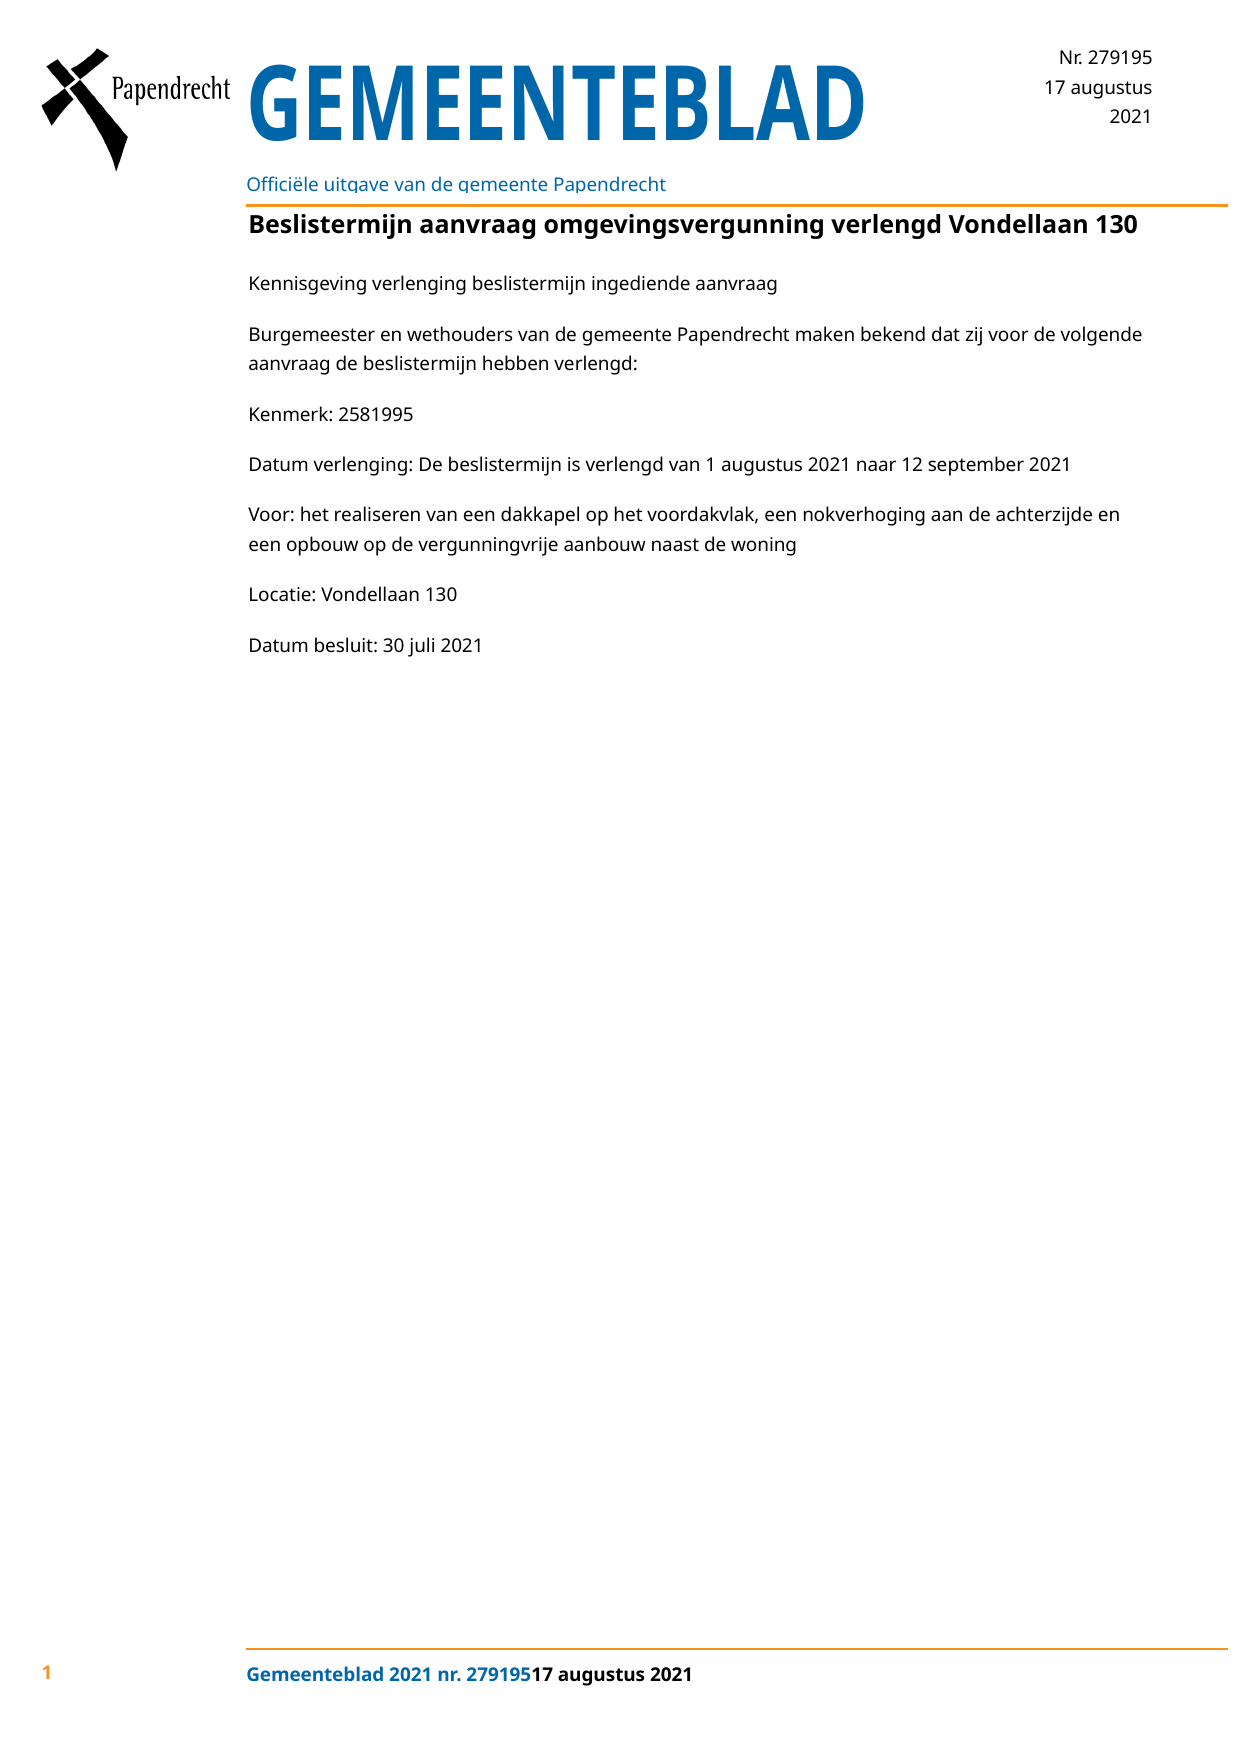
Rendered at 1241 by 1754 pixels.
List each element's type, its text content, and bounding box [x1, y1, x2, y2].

text Locatie: Vondellaan 130 [248, 582, 1152, 607]
text Datum verlenging: De beslistermijn is verlengd van 1 augustus 2021 naar 12 september 2021 [248, 451, 1152, 477]
text Kennisgeving verlenging beslistermijn ingediende aanvraag [248, 270, 1152, 296]
text Beslistermijn aanvraag omgevingsvergunning verlengd Vondellaan 130 [248, 207, 1152, 241]
picture [41, 47, 231, 172]
text Kenmerk: 2581995 [248, 401, 1152, 426]
text Datum besluit: 30 juli 2021 [248, 632, 1152, 658]
text Burgemeester en wethouders van de gemeente Papendrecht maken bekend dat zij voor de volgende aanvraag de beslistermijn hebben verlengd: [248, 321, 1152, 376]
text Voor: het realiseren van een dakkapel op het voordakvlak, een nokverhoging aan de achterzijde en een opbouw op de vergunningvrije aanbouw naast de woning [248, 502, 1152, 557]
